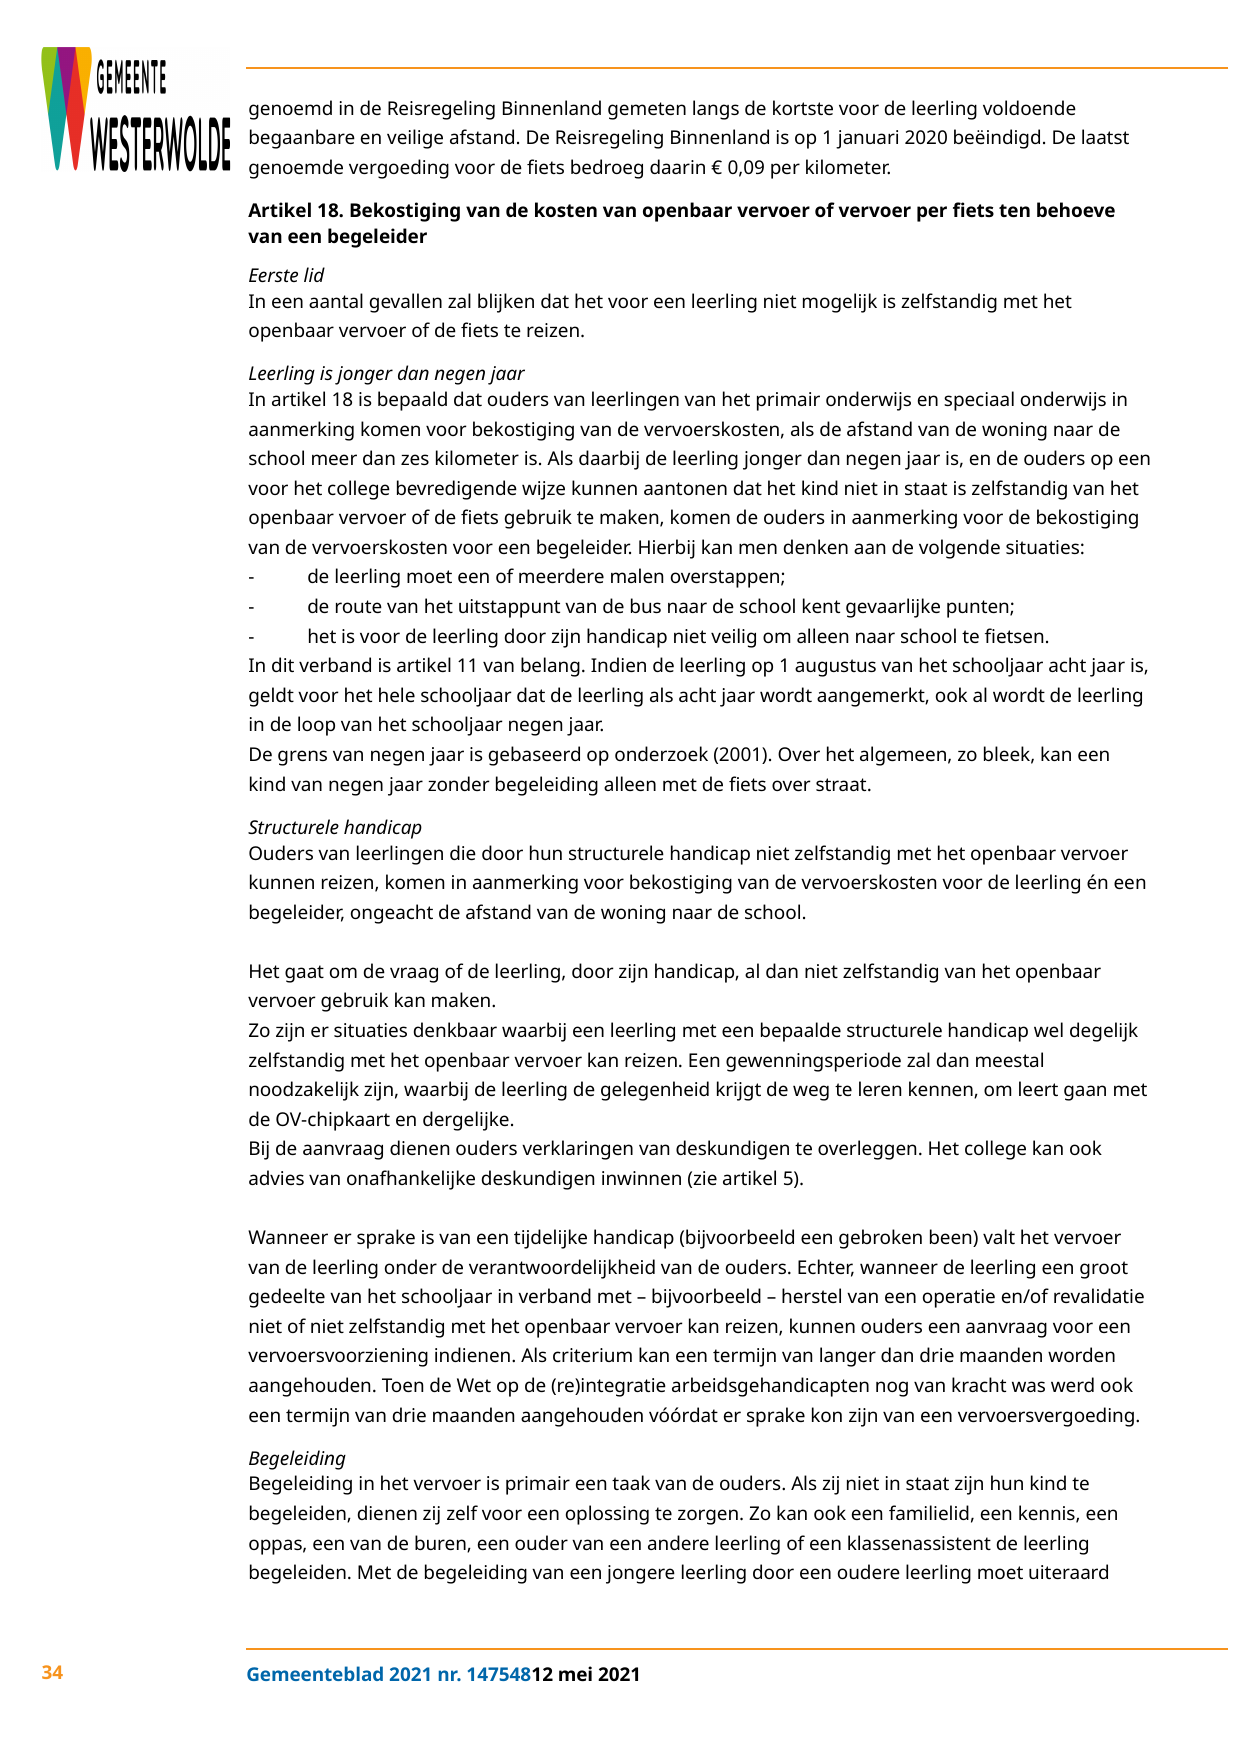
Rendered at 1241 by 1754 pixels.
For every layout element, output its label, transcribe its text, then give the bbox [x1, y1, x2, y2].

text In dit verband is artikel 11 van belang. Indien de leerling op 1 augustus van het schooljaar acht jaar is, geldt voor het hele schooljaar dat de leerling als acht jaar wordt aangemerkt, ook al wordt de leerling in de loop van het schooljaar negen jaar. [248, 652, 1152, 737]
picture [41, 47, 231, 172]
text Structurele handicap [248, 814, 1152, 840]
text genoemd in de Reisregeling Binnenland gemeten langs de kortste voor de leerling voldoende begaanbare en veilige afstand. De Reisregeling Binnenland is op 1 januari 2020 beëindigd. De laatst genoemde vergoeding voor de fiets bedroeg daarin € 0,09 per kilometer. [248, 95, 1152, 180]
text Bij de aanvraag dienen ouders verklaringen van deskundigen te overleggen. Het college kan ook advies van onafhankelijke deskundigen inwinnen (zie artikel 5). [248, 1136, 1152, 1191]
list de route van het uitstappunt van de bus naar de school kent gevaarlijke punten; [248, 593, 1152, 619]
text Begeleiding in het vervoer is primair een taak van de ouders. Als zij niet in staat zijn hun kind te begeleiden, dienen zij zelf voor een oplossing te zorgen. Zo kan ook een familielid, een kennis, een oppas, een van de buren, een ouder van een andere leerling of een klassenassistent de leerling begeleiden. Met de begeleiding van een jongere leerling door een oudere leerling moet uiteraard [248, 1471, 1152, 1585]
list de leerling moet een of meerdere malen overstappen; [248, 564, 1152, 589]
text Leerling is jonger dan negen jaar [248, 361, 1152, 386]
list het is voor de leerling door zijn handicap niet veilig om alleen naar school te fietsen. [248, 623, 1152, 649]
text Ouders van leerlingen die door hun structurele handicap niet zelfstandig met het openbaar vervoer kunnen reizen, komen in aanmerking voor bekostiging van de vervoerskosten voor de leerling én een begeleider, ongeacht de afstand van de woning naar de school. [248, 840, 1152, 924]
text In een aantal gevallen zal blijken dat het voor een leerling niet mogelijk is zelfstandig met het openbaar vervoer of de fiets te reizen. [248, 288, 1152, 343]
text Het gaat om de vraag of de leerling, door zijn handicap, al dan niet zelfstandig van het openbaar vervoer gebruik kan maken. [248, 958, 1152, 1013]
text Eerste lid [248, 262, 1152, 288]
text Zo zijn er situaties denkbaar waarbij een leerling met een bepaalde structurele handicap wel degelijk zelfstandig met het openbaar vervoer kan reizen. Een gewenningsperiode zal dan meestal noodzakelijk zijn, waarbij de leerling de gelegenheid krijgt de weg te leren kennen, om leert gaan met de OV-chipkaart en dergelijke. [248, 1017, 1152, 1132]
text Wanneer er sprake is van een tijdelijke handicap (bijvoorbeeld een gebroken been) valt het vervoer van de leerling onder de verantwoordelijkheid van de ouders. Echter, wanneer de leerling een groot gedeelte van het schooljaar in verband met – bijvoorbeeld – herstel van een operatie en/of revalidatie niet of niet zelfstandig met het openbaar vervoer kan reizen, kunnen ouders een aanvraag voor een vervoersvoorziening indienen. Als criterium kan een termijn van langer dan drie maanden worden aangehouden. Toen de Wet op de (re)integratie arbeidsgehandicapten nog van kracht was werd ook een termijn van drie maanden aangehouden vóórdat er sprake kon zijn van een vervoersvergoeding. [248, 1224, 1152, 1427]
text Artikel 18. Bekostiging van de kosten van openbaar vervoer of vervoer per fiets ten behoeve van een begeleider [248, 197, 1152, 248]
text In artikel 18 is bepaald dat ouders van leerlingen van het primair onderwijs en speciaal onderwijs in aanmerking komen voor bekostiging van de vervoerskosten, als de afstand van de woning naar de school meer dan zes kilometer is. Als daarbij de leerling jonger dan negen jaar is, en de ouders op een voor het college bevredigende wijze kunnen aantonen dat het kind niet in staat is zelfstandig van het openbaar vervoer of de fiets gebruik te maken, komen de ouders in aanmerking voor de bekostiging van de vervoerskosten voor een begeleider. Hierbij kan men denken aan de volgende situaties: [248, 386, 1152, 560]
text Begeleiding [248, 1445, 1152, 1471]
text De grens van negen jaar is gebaseerd op onderzoek (2001). Over het algemeen, zo bleek, kan een kind van negen jaar zonder begeleiding alleen met de fiets over straat. [248, 741, 1152, 797]
